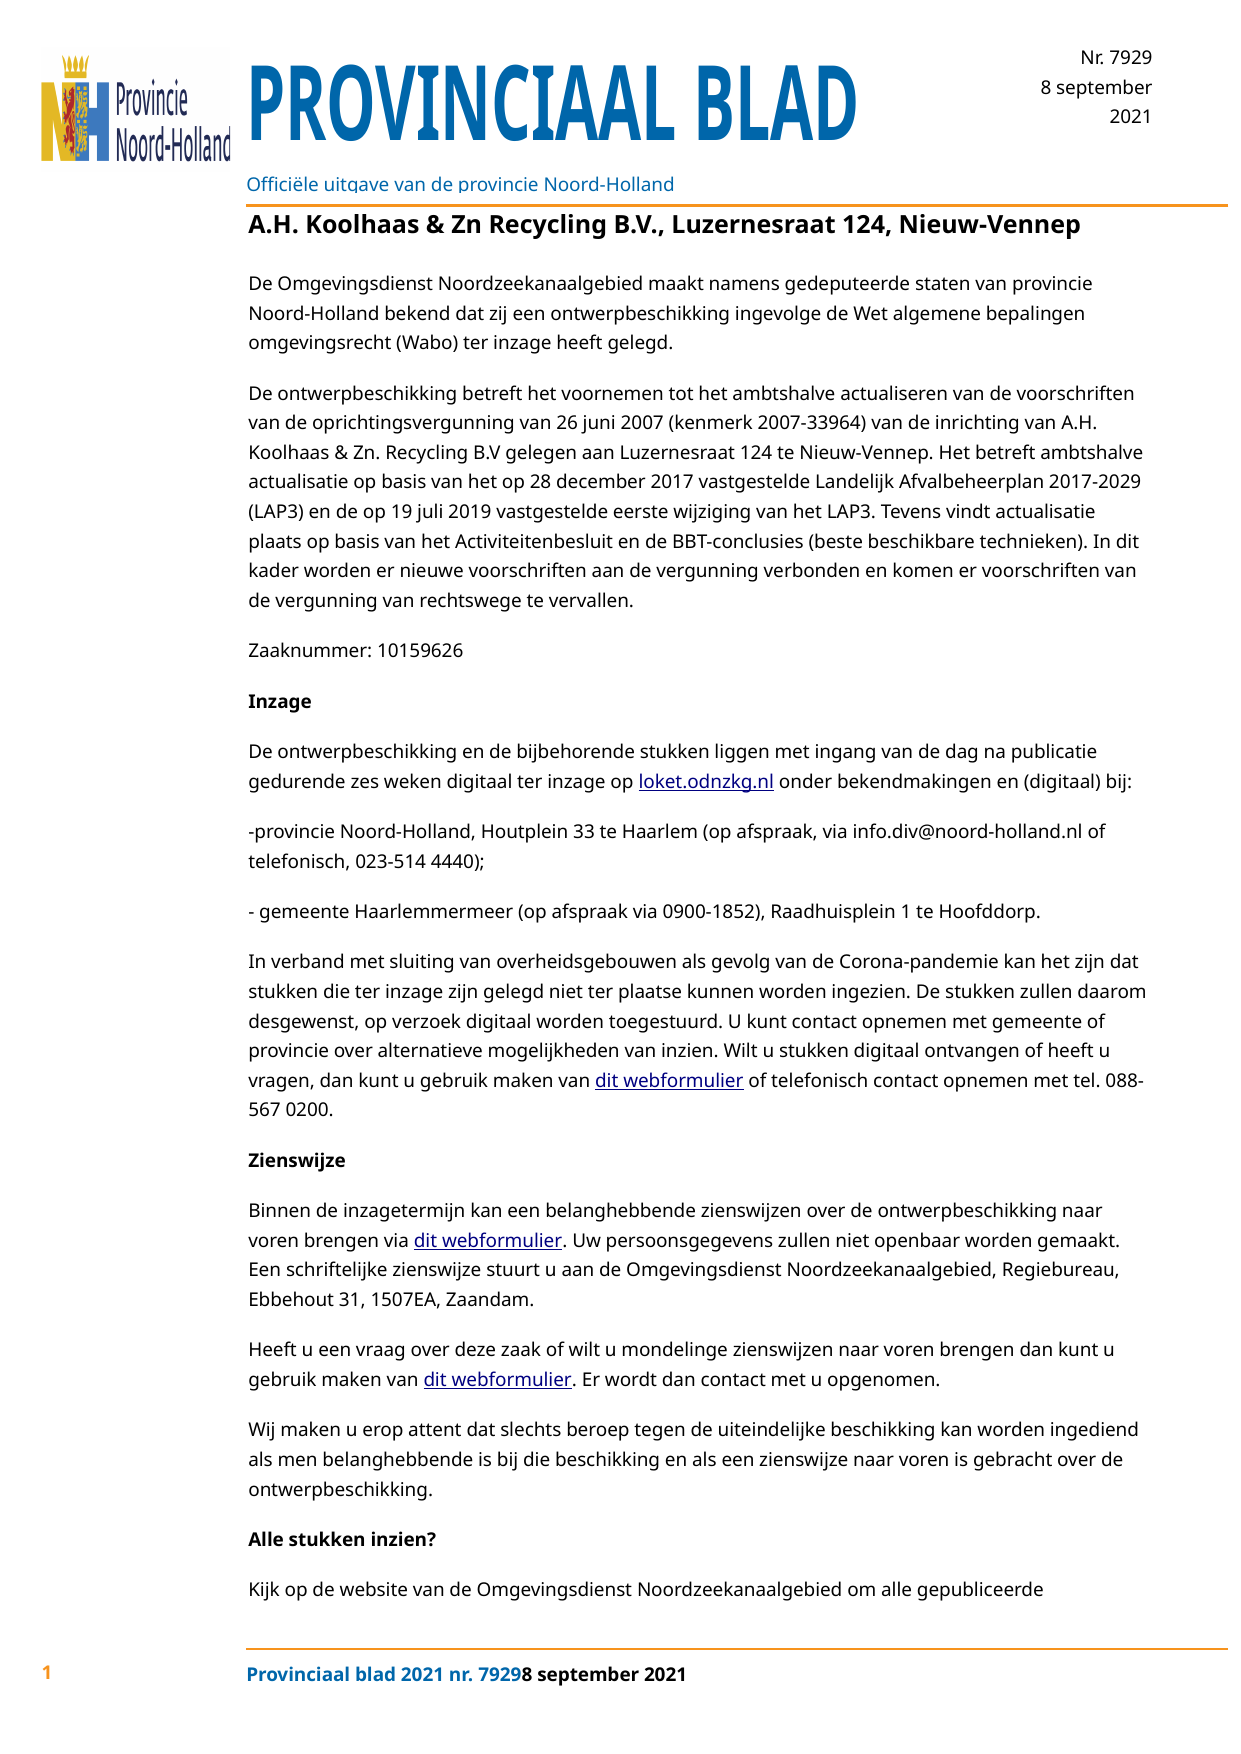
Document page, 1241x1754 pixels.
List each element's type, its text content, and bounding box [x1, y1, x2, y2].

text Kijk op de website van de Omgevingsdienst Noordzeekanaalgebied om alle gepubliceerde [248, 1577, 1152, 1602]
text In verband met sluiting van overheidsgebouwen als gevolg van de Corona-pandemie kan het zijn dat stukken die ter inzage zijn gelegd niet ter plaatse kunnen worden ingezien. De stukken zullen daarom desgewenst, op verzoek digitaal worden toegestuurd. U kunt contact opnemen met gemeente of provincie over alternatieve mogelijkheden van inzien. Wilt u stukken digitaal ontvangen of heeft u vragen, dan kunt u gebruik maken van dit webformulier of telefonisch contact opnemen met tel. 088-567 0200. [248, 949, 1152, 1122]
text De ontwerpbeschikking betreft het voornemen tot het ambtshalve actualiseren van de voorschriften van de oprichtingsvergunning van 26 juni 2007 (kenmerk 2007-33964) van de inrichting van A.H. Koolhaas & Zn. Recycling B.V gelegen aan Luzernesraat 124 te Nieuw-Vennep. Het betreft ambtshalve actualisatie op basis van het op 28 december 2017 vastgestelde Landelijk Afvalbeheerplan 2017-2029 (LAP3) en de op 19 juli 2019 vastgestelde eerste wijziging van het LAP3. Tevens vindt actualisatie plaats op basis van het Activiteitenbesluit en de BBT-conclusies (beste beschikbare technieken). In dit kader worden er nieuwe voorschriften aan de vergunning verbonden en komen er voorschriften van de vergunning van rechtswege te vervallen. [248, 380, 1152, 613]
text - gemeente Haarlemmermeer (op afspraak via 0900-1852), Raadhuisplein 1 te Hoofddorp. [248, 898, 1152, 924]
text A.H. Koolhaas & Zn Recycling B.V., Luzernesraat 124, Nieuw-Vennep [248, 207, 1152, 241]
text De Omgevingsdienst Noordzeekanaalgebied maakt namens gedeputeerde staten van provincie Noord-Holland bekend dat zij een ontwerpbeschikking ingevolge de Wet algemene bepalingen omgevingsrecht (Wabo) ter inzage heeft gelegd. [248, 270, 1152, 355]
text Alle stukken inzien? [248, 1526, 1152, 1552]
text Binnen de inzagetermijn kan een belanghebbende zienswijzen over de ontwerpbeschikking naar voren brengen via dit webformulier. Uw persoonsgegevens zullen niet openbaar worden gemaakt. Een schriftelijke zienswijze stuurt u aan de Omgevingsdienst Noordzeekanaalgebied, Regiebureau, Ebbehout 31, 1507EA, Zaandam. [248, 1197, 1152, 1312]
text -provincie Noord-Holland, Houtplein 33 te Haarlem (op afspraak, via info.div@noord-holland.nl of telefonisch, 023-514 4440); [248, 818, 1152, 873]
text Wij maken u erop attent dat slechts beroep tegen de uiteindelijke beschikking kan worden ingediend als men belanghebbende is bij die beschikking en als een zienswijze naar voren is gebracht over de ontwerpbeschikking. [248, 1417, 1152, 1501]
text De ontwerpbeschikking en de bijbehorende stukken liggen met ingang van de dag na publicatie gedurende zes weken digitaal ter inzage op loket.odnzkg.nl onder bekendmakingen en (digitaal) bij: [248, 738, 1152, 793]
picture [41, 47, 231, 172]
text Heeft u een vraag over deze zaak of wilt u mondelinge zienswijzen naar voren brengen dan kunt u gebruik maken van dit webformulier. Er wordt dan contact met u opgenomen. [248, 1337, 1152, 1392]
text Zaaknummer: 10159626 [248, 637, 1152, 663]
text Inzage [248, 688, 1152, 713]
text Zienswijze [248, 1147, 1152, 1173]
